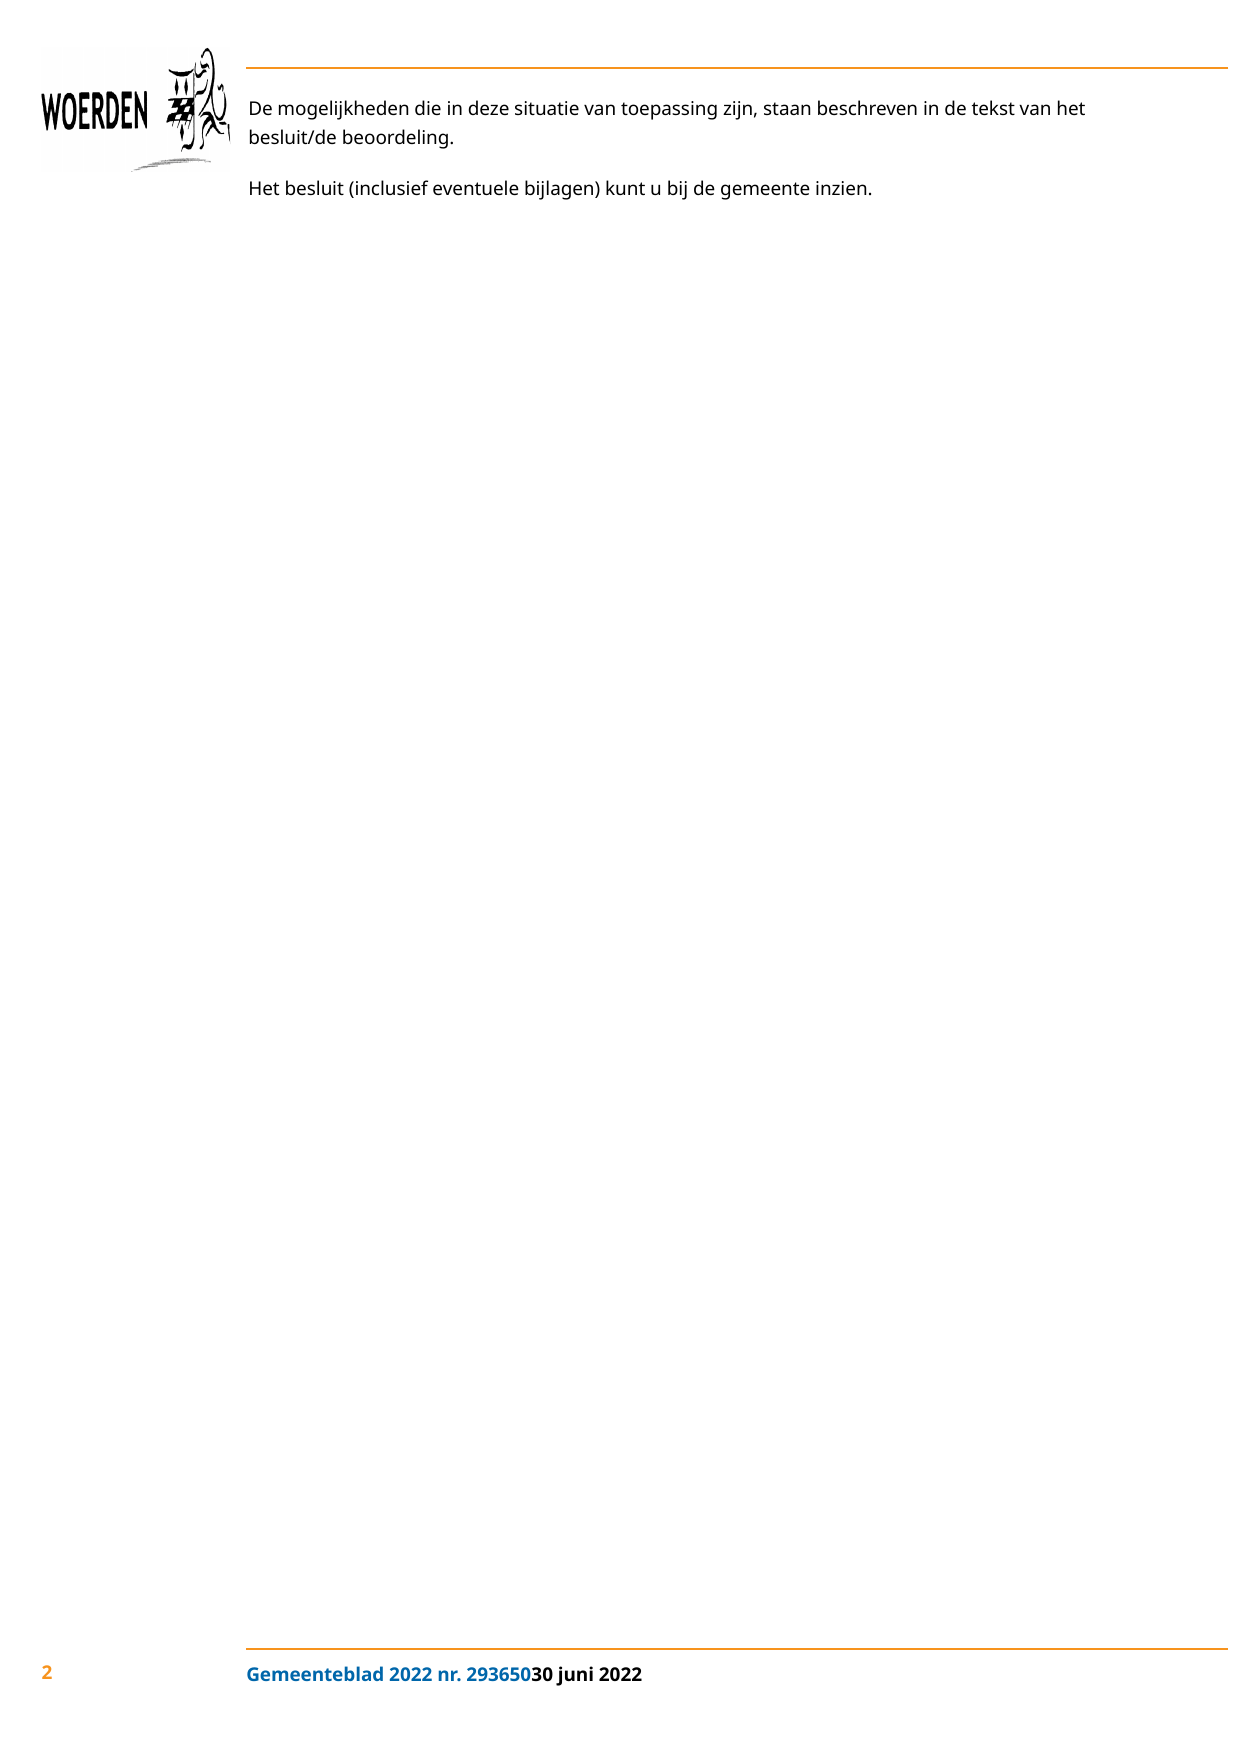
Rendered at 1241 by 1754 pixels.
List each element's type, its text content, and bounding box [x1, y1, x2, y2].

text Het besluit (inclusief eventuele bijlagen) kunt u bij de gemeente inzien. [248, 175, 1152, 201]
text De mogelijkheden die in deze situatie van toepassing zijn, staan beschreven in de tekst van het besluit/de beoordeling. [248, 95, 1152, 150]
picture [41, 47, 231, 172]
